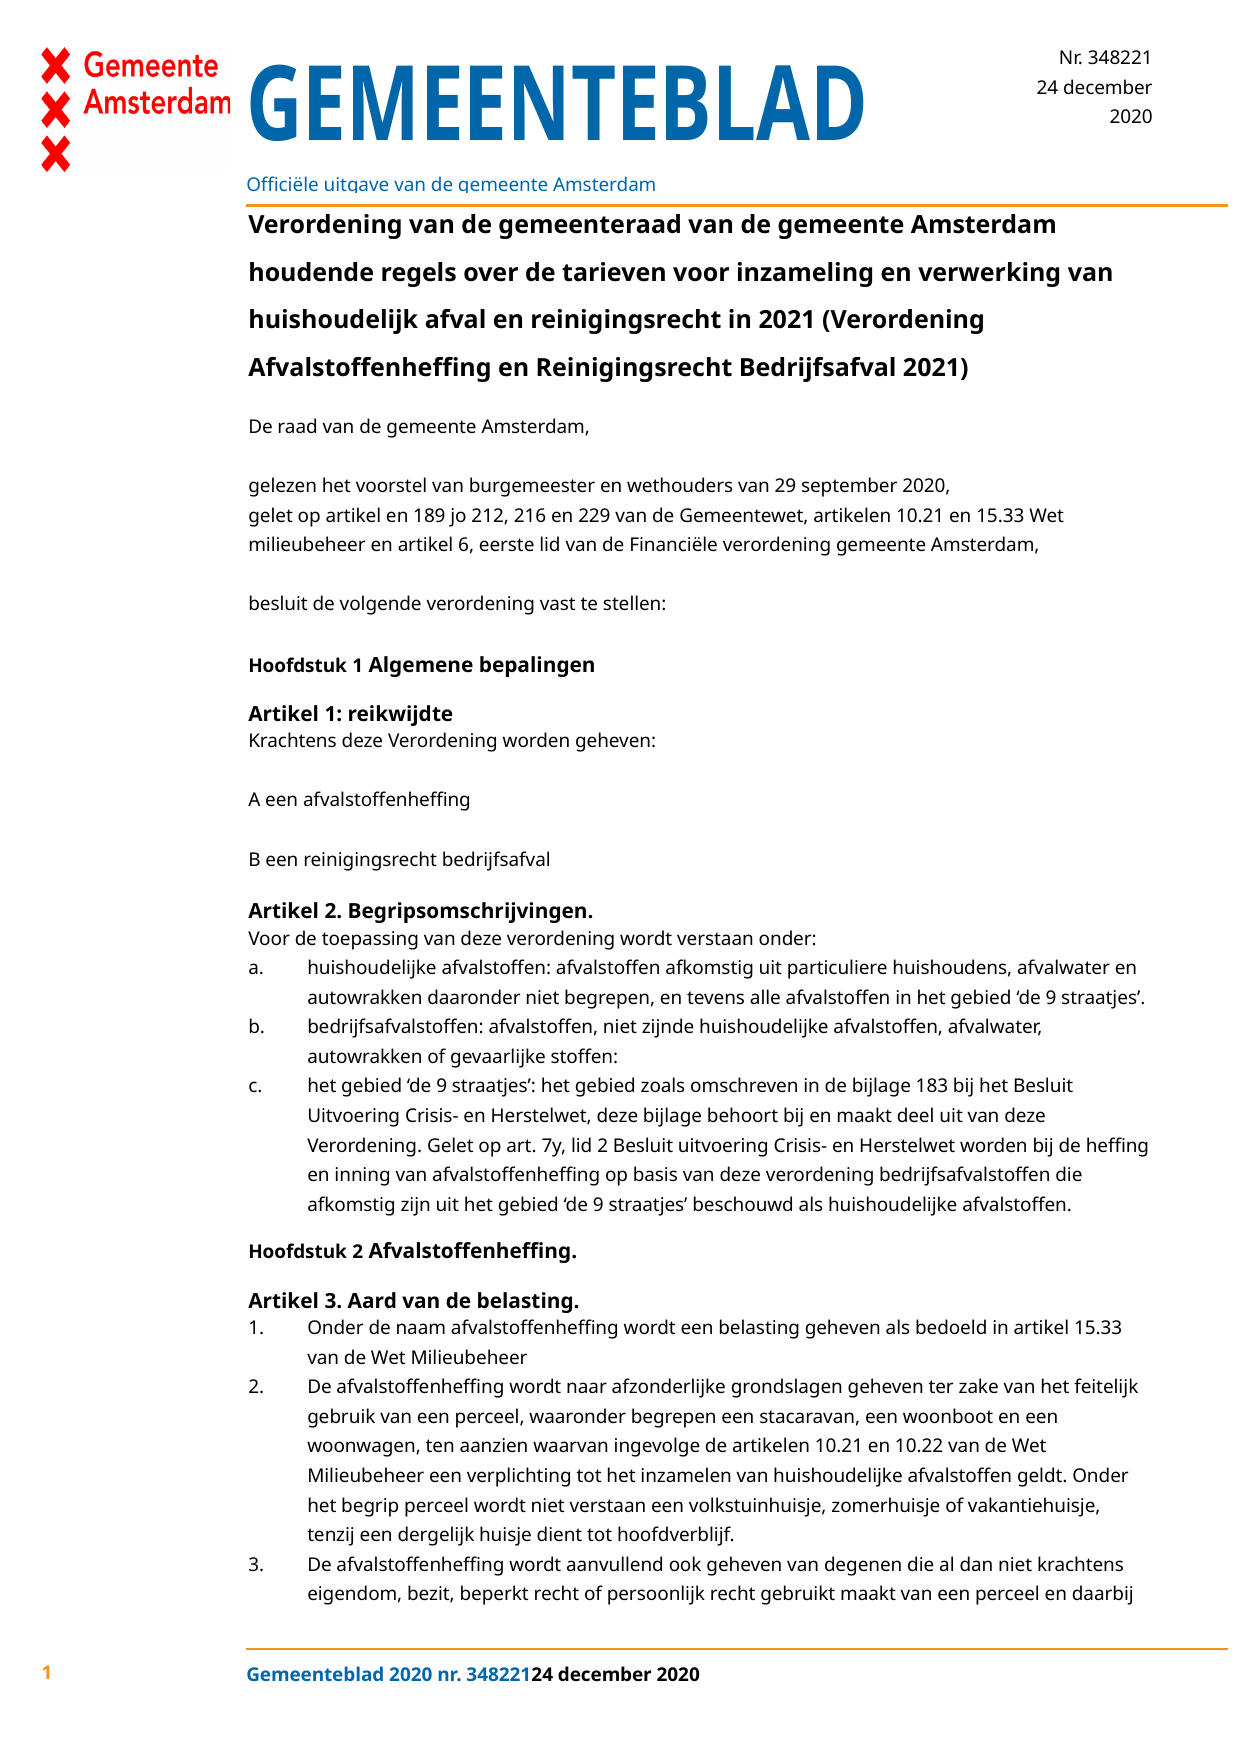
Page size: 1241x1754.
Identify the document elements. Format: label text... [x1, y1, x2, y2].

text Artikel 2. Begripsomschrijvingen. [248, 896, 1152, 925]
text gelezen het voorstel van burgemeester en wethouders van 29 september 2020, [248, 472, 1152, 498]
list Onder de naam afvalstoffenheffing wordt een belasting geheven als bedoeld in artikel 15.33 van de Wet Milieubeheer [248, 1314, 1152, 1369]
text Verordening van de gemeenteraad van de gemeente Amsterdam houdende regels over de tarieven voor inzameling en verwerking van huishoudelijk afval en reinigingsrecht in 2021 (Verordening Afvalstoffenheffing en Reinigingsrecht Bedrijfsafval 2021) [248, 207, 1152, 384]
text De raad van de gemeente Amsterdam, [248, 413, 1152, 439]
list het gebied ‘de 9 straatjes’: het gebied zoals omschreven in de bijlage 183 bij het Besluit Uitvoering Crisis- en Herstelwet, deze bijlage behoort bij en maakt deel uit van deze Verordening. Gelet op art. 7y, lid 2 Besluit uitvoering Crisis- en Herstelwet worden bij de heffing en inning van afvalstoffenheffing op basis van deze verordening bedrijfsafvalstoffen die afkomstig zijn uit het gebied ‘de 9 straatjes’ beschouwd als huishoudelijke afvalstoffen. [248, 1073, 1152, 1217]
list De afvalstoffenheffing wordt aanvullend ook geheven van degenen die al dan niet krachtens eigendom, bezit, beperkt recht of persoonlijk recht gebruikt maakt van een perceel en daarbij [248, 1551, 1152, 1606]
list bedrijfsafvalstoffen: afvalstoffen, niet zijnde huishoudelijke afvalstoffen, afvalwater, autowrakken of gevaarlijke stoffen: [248, 1013, 1152, 1069]
picture [41, 47, 231, 172]
text Artikel 1: reikwijdte [248, 699, 1152, 727]
list huishoudelijke afvalstoffen: afvalstoffen afkomstig uit particuliere huishoudens, afvalwater en autowrakken daaronder niet begrepen, en tevens alle afvalstoffen in het gebied ‘de 9 straatjes’. [248, 954, 1152, 1009]
text Krachtens deze Verordening worden geheven: [248, 727, 1152, 753]
text Voor de toepassing van deze verordening wordt verstaan onder: [248, 925, 1152, 950]
text Artikel 3. Aard van de belasting. [248, 1286, 1152, 1314]
text B een reinigingsrecht bedrijfsafval [248, 846, 1152, 872]
text Hoofdstuk 2 Afvalstoffenheffing. [248, 1237, 1152, 1265]
text gelet op artikel en 189 jo 212, 216 en 229 van de Gemeentewet, artikelen 10.21 en 15.33 Wet milieubeheer en artikel 6, eerste lid van de Financiële verordening gemeente Amsterdam, [248, 502, 1152, 557]
list De afvalstoffenheffing wordt naar afzonderlijke grondslagen geheven ter zake van het feitelijk gebruik van een perceel, waaronder begrepen een stacaravan, een woonboot en een woonwagen, ten aanzien waarvan ingevolge de artikelen 10.21 en 10.22 van de Wet Milieubeheer een verplichting tot het inzamelen van huishoudelijke afvalstoffen geldt. Onder het begrip perceel wordt niet verstaan een volkstuinhuisje, zomerhuisje of vakantiehuisje, tenzij een dergelijk huisje dient tot hoofdverblijf. [248, 1373, 1152, 1547]
text A een afvalstoffenheffing [248, 787, 1152, 812]
text besluit de volgende verordening vast te stellen: [248, 591, 1152, 616]
text Hoofdstuk 1 Algemene bepalingen [248, 650, 1152, 678]
